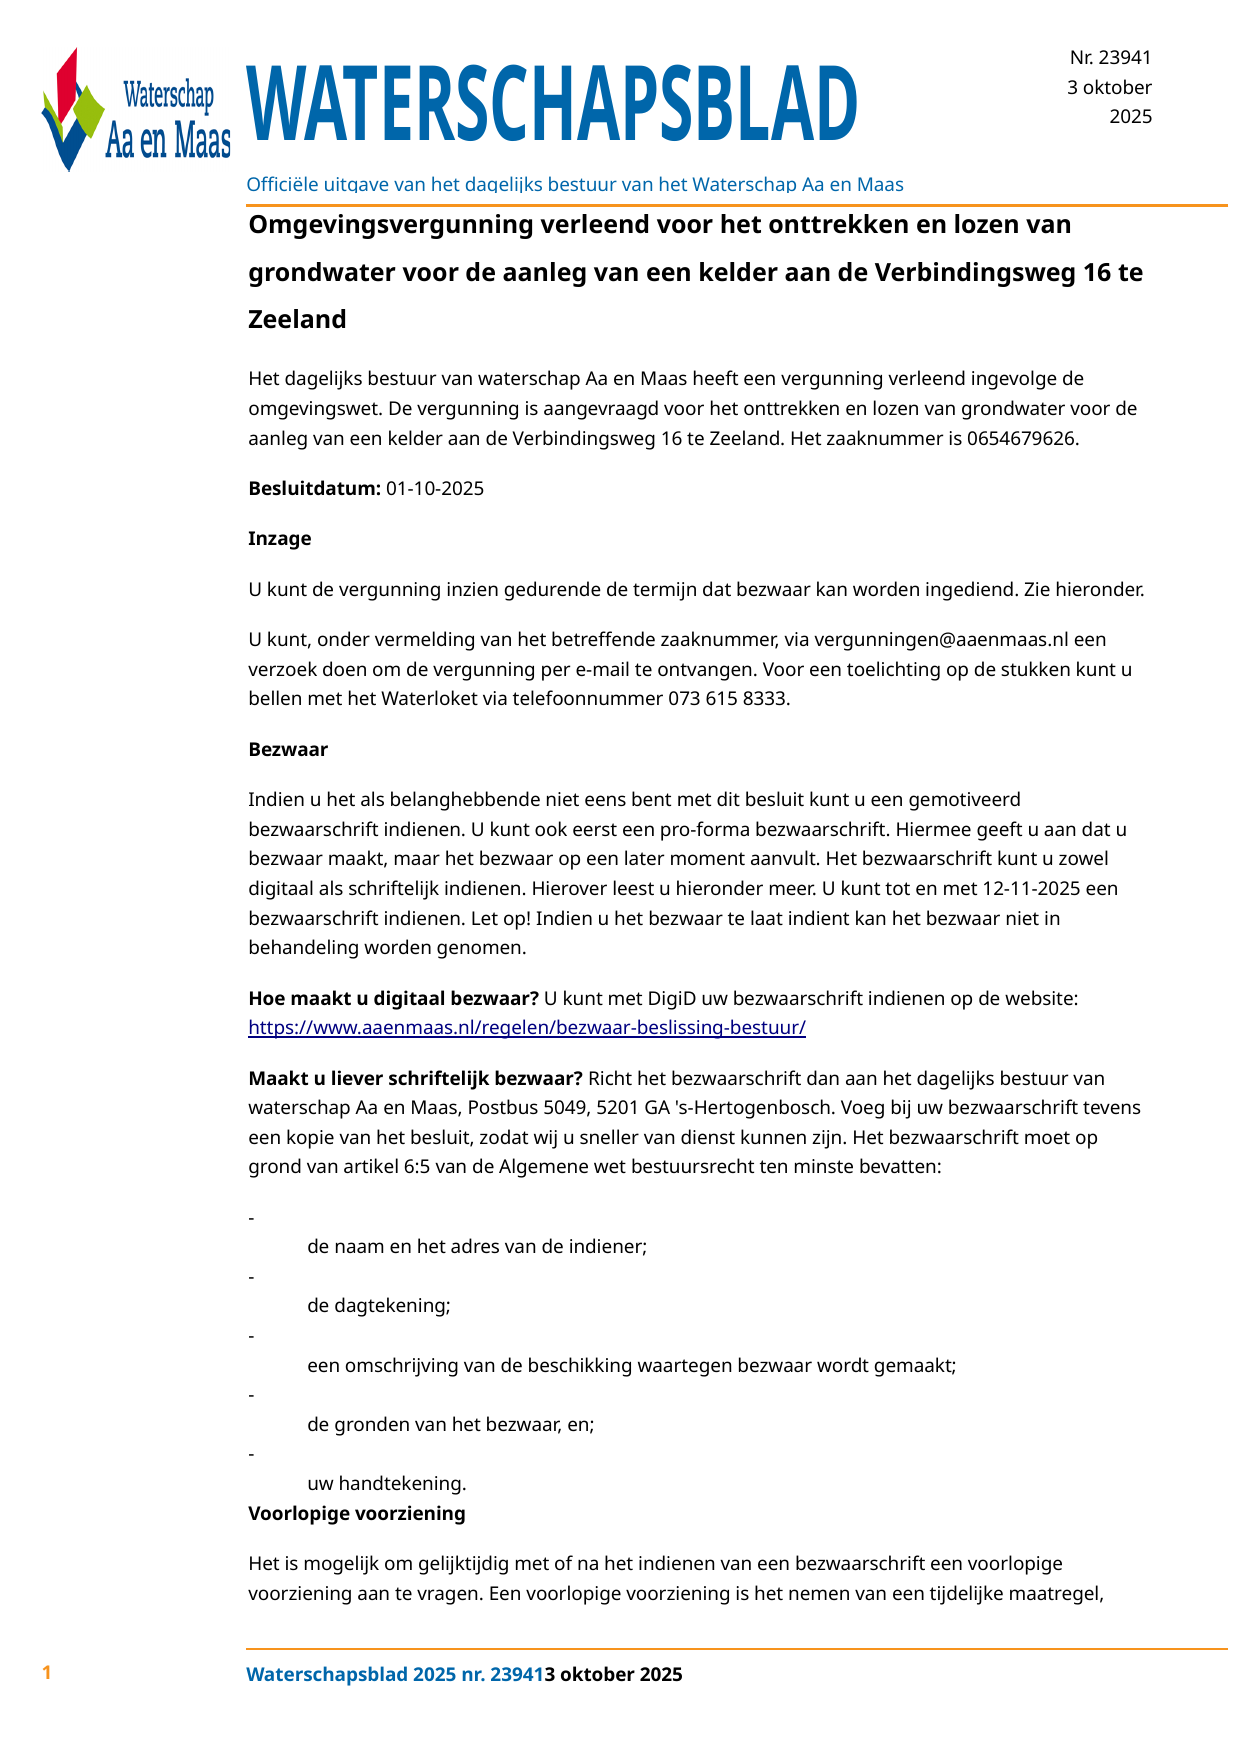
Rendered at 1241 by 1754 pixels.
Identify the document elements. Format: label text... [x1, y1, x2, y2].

list een omschrijving van de beschikking waartegen bezwaar wordt gemaakt; [248, 1352, 1152, 1377]
picture [41, 47, 231, 172]
text Maakt u liever schriftelijk bezwaar? Richt het bezwaarschrift dan aan het dagelijks bestuur van waterschap Aa en Maas, Postbus 5049, 5201 GA 's-Hertogenbosch. Voeg bij uw bezwaarschrift tevens een kopie van het besluit, zodat wij u sneller van dienst kunnen zijn. Het bezwaarschrift moet op grond van artikel 6:5 van de Algemene wet bestuursrecht ten minste bevatten: [248, 1065, 1152, 1179]
list de dagtekening; [248, 1293, 1152, 1318]
text Indien u het als belanghebbende niet eens bent met dit besluit kunt u een gemotiveerd bezwaarschrift indienen. U kunt ook eerst een pro-forma bezwaarschrift. Hiermee geeft u aan dat u bezwaar maakt, maar het bezwaar op een later moment aanvult. Het bezwaarschrift kunt u zowel digitaal als schriftelijk indienen. Hierover leest u hieronder meer. U kunt tot en met 12-11-2025 een bezwaarschrift indienen. Let op! Indien u het bezwaar te laat indient kan het bezwaar niet in behandeling worden genomen. [248, 786, 1152, 960]
text Bezwaar [248, 736, 1152, 762]
list de gronden van het bezwaar, en; [248, 1411, 1152, 1437]
text Het is mogelijk om gelijktijdig met of na het indienen van een bezwaarschrift een voorlopige voorziening aan te vragen. Een voorlopige voorziening is het nemen van een tijdelijke maatregel, [248, 1550, 1152, 1605]
text Hoe maakt u digitaal bezwaar? U kunt met DigiD uw bezwaarschrift indienen op de website: https://www.aaenmaas.nl/regelen/bezwaar-beslissing-bestuur/ [248, 985, 1152, 1040]
text U kunt de vergunning inzien gedurende de termijn dat bezwaar kan worden ingediend. Zie hieronder. [248, 576, 1152, 602]
text U kunt, onder vermelding van het betreffende zaaknummer, via vergunningen@aaenmaas.nl een verzoek doen om de vergunning per e-mail te ontvangen. Voor een toelichting op de stukken kunt u bellen met het Waterloket via telefoonnummer 073 615 8333. [248, 626, 1152, 711]
text Besluitdatum: 01-10-2025 [248, 475, 1152, 501]
text Inzage [248, 526, 1152, 551]
list uw handtekening. [248, 1470, 1152, 1496]
text Omgevingsvergunning verleend voor het onttrekken en lozen van grondwater voor de aanleg van een kelder aan de Verbindingsweg 16 te Zeeland [248, 207, 1152, 336]
text Voorlopige voorziening [248, 1500, 1152, 1525]
text Het dagelijks bestuur van waterschap Aa en Maas heeft een vergunning verleend ingevolge de omgevingswet. De vergunning is aangevraagd voor het onttrekken en lozen van grondwater voor de aanleg van een kelder aan de Verbindingsweg 16 te Zeeland. Het zaaknummer is 0654679626. [248, 366, 1152, 450]
list de naam en het adres van de indiener; [248, 1233, 1152, 1259]
